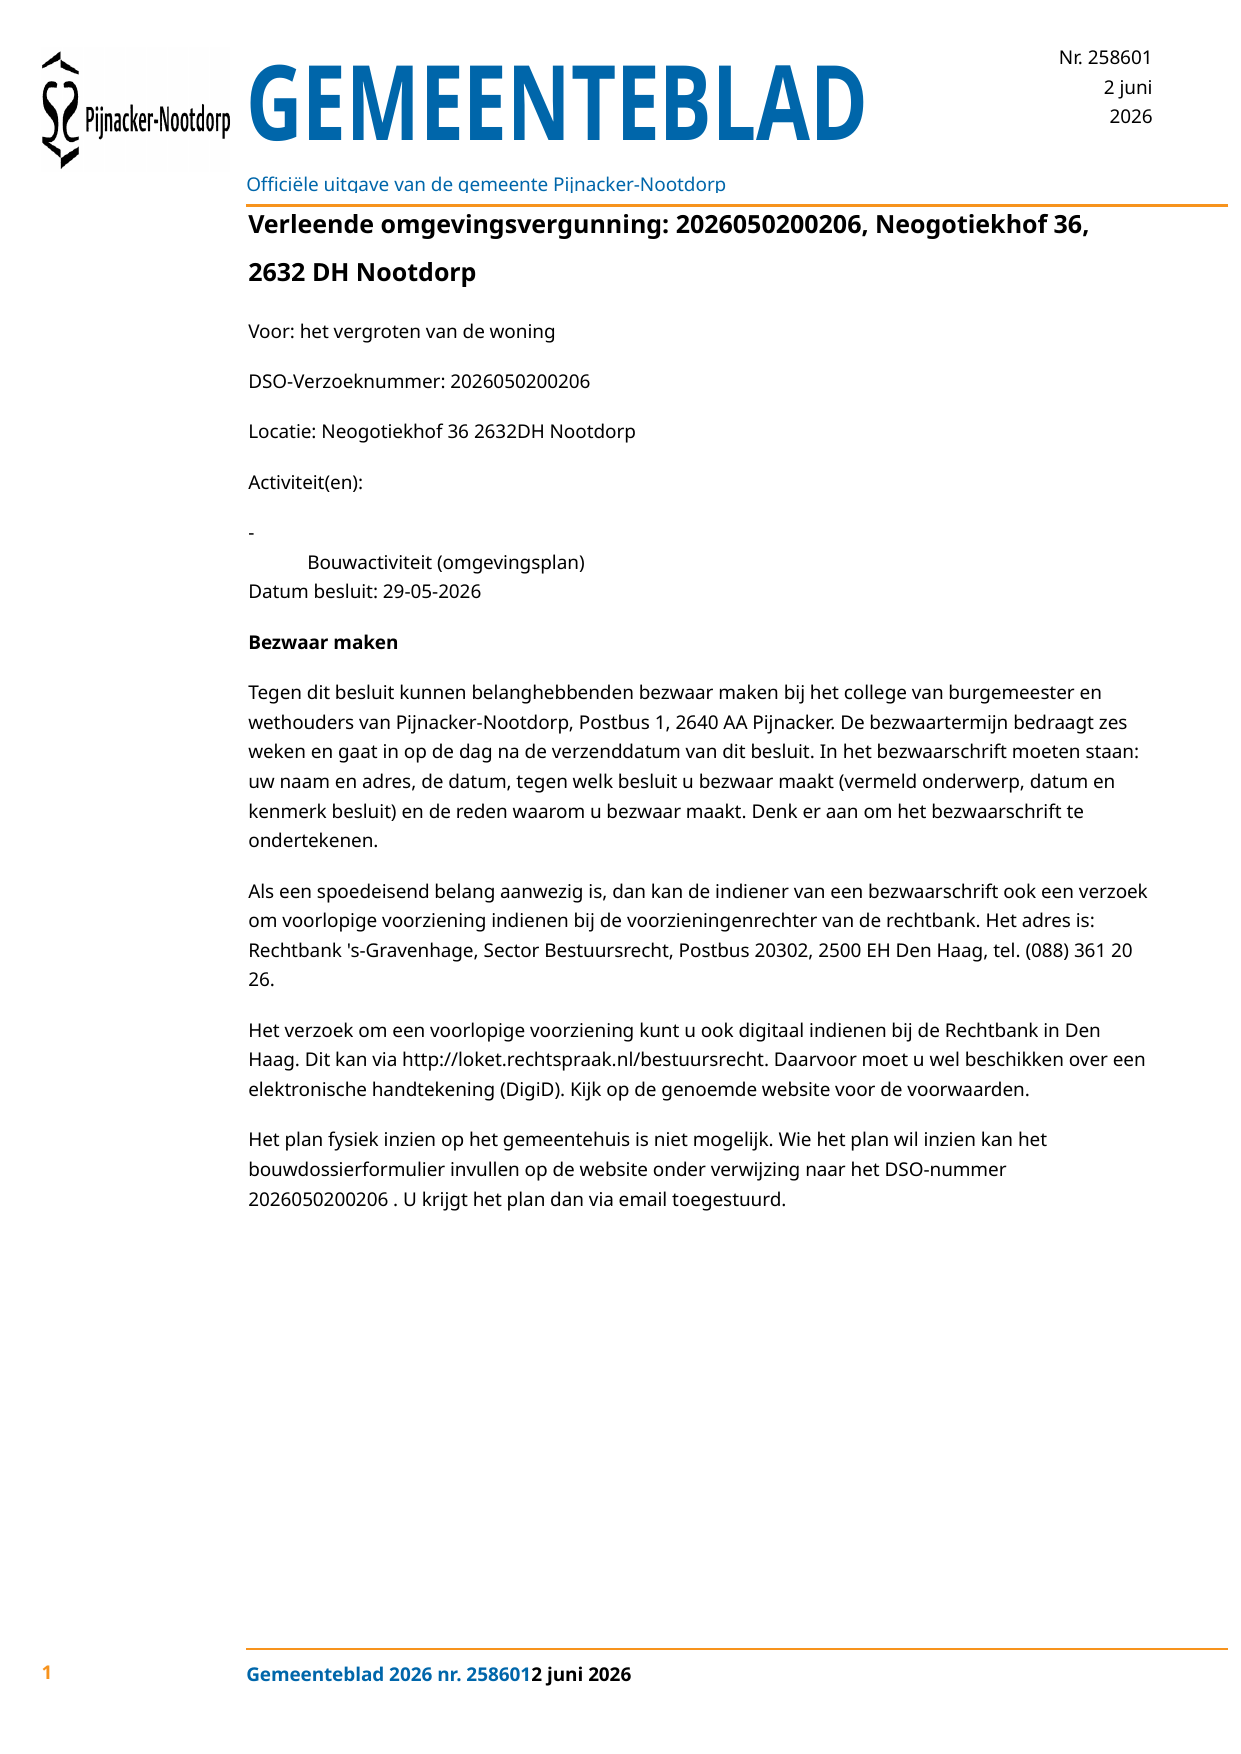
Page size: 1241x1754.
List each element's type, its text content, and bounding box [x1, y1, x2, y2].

text DSO-Verzoeknummer: 2026050200206 [248, 368, 1152, 394]
text Tegen dit besluit kunnen belanghebbenden bezwaar maken bij het college van burgemeester en wethouders van Pijnacker-Nootdorp, Postbus 1, 2640 AA Pijnacker. De bezwaartermijn bedraagt zes weken en gaat in op de dag na de verzenddatum van dit besluit. In het bezwaarschrift moeten staan: uw naam en adres, de datum, tegen welk besluit u bezwaar maakt (vermeld onderwerp, datum en kenmerk besluit) en de reden waarom u bezwaar maakt. Denk er aan om het bezwaarschrift te ondertekenen. [248, 679, 1152, 853]
text Locatie: Neogotiekhof 36 2632DH Nootdorp [248, 419, 1152, 444]
text Verleende omgevingsvergunning: 2026050200206, Neogotiekhof 36, 2632 DH Nootdorp [248, 207, 1152, 288]
text Als een spoedeisend belang aanwezig is, dan kan de indiener van een bezwaarschrift ook een verzoek om voorlopige voorziening indienen bij de voorzieningenrechter van de rechtbank. Het adres is: Rechtbank 's-Gravenhage, Sector Bestuursrecht, Postbus 20302, 2500 EH Den Haag, tel. (088) 361 20 26. [248, 878, 1152, 992]
list Bouwactiviteit (omgevingsplan) [248, 549, 1152, 575]
text Het verzoek om een voorlopige voorziening kunt u ook digitaal indienen bij de Rechtbank in Den Haag. Dit kan via http://loket.rechtspraak.nl/bestuursrecht. Daarvoor moet u wel beschikken over een elektronische handtekening (DigiD). Kijk op de genoemde website voor de voorwaarden. [248, 1017, 1152, 1102]
text Bezwaar maken [248, 629, 1152, 655]
text Voor: het vergroten van de woning [248, 318, 1152, 344]
text Datum besluit: 29-05-2026 [248, 579, 1152, 604]
text Activiteit(en): [248, 469, 1152, 495]
text Het plan fysiek inzien op het gemeentehuis is niet mogelijk. Wie het plan wil inzien kan het bouwdossierformulier invullen op de website onder verwijzing naar het DSO-nummer 2026050200206 . U krijgt het plan dan via email toegestuurd. [248, 1127, 1152, 1212]
picture [41, 47, 231, 172]
